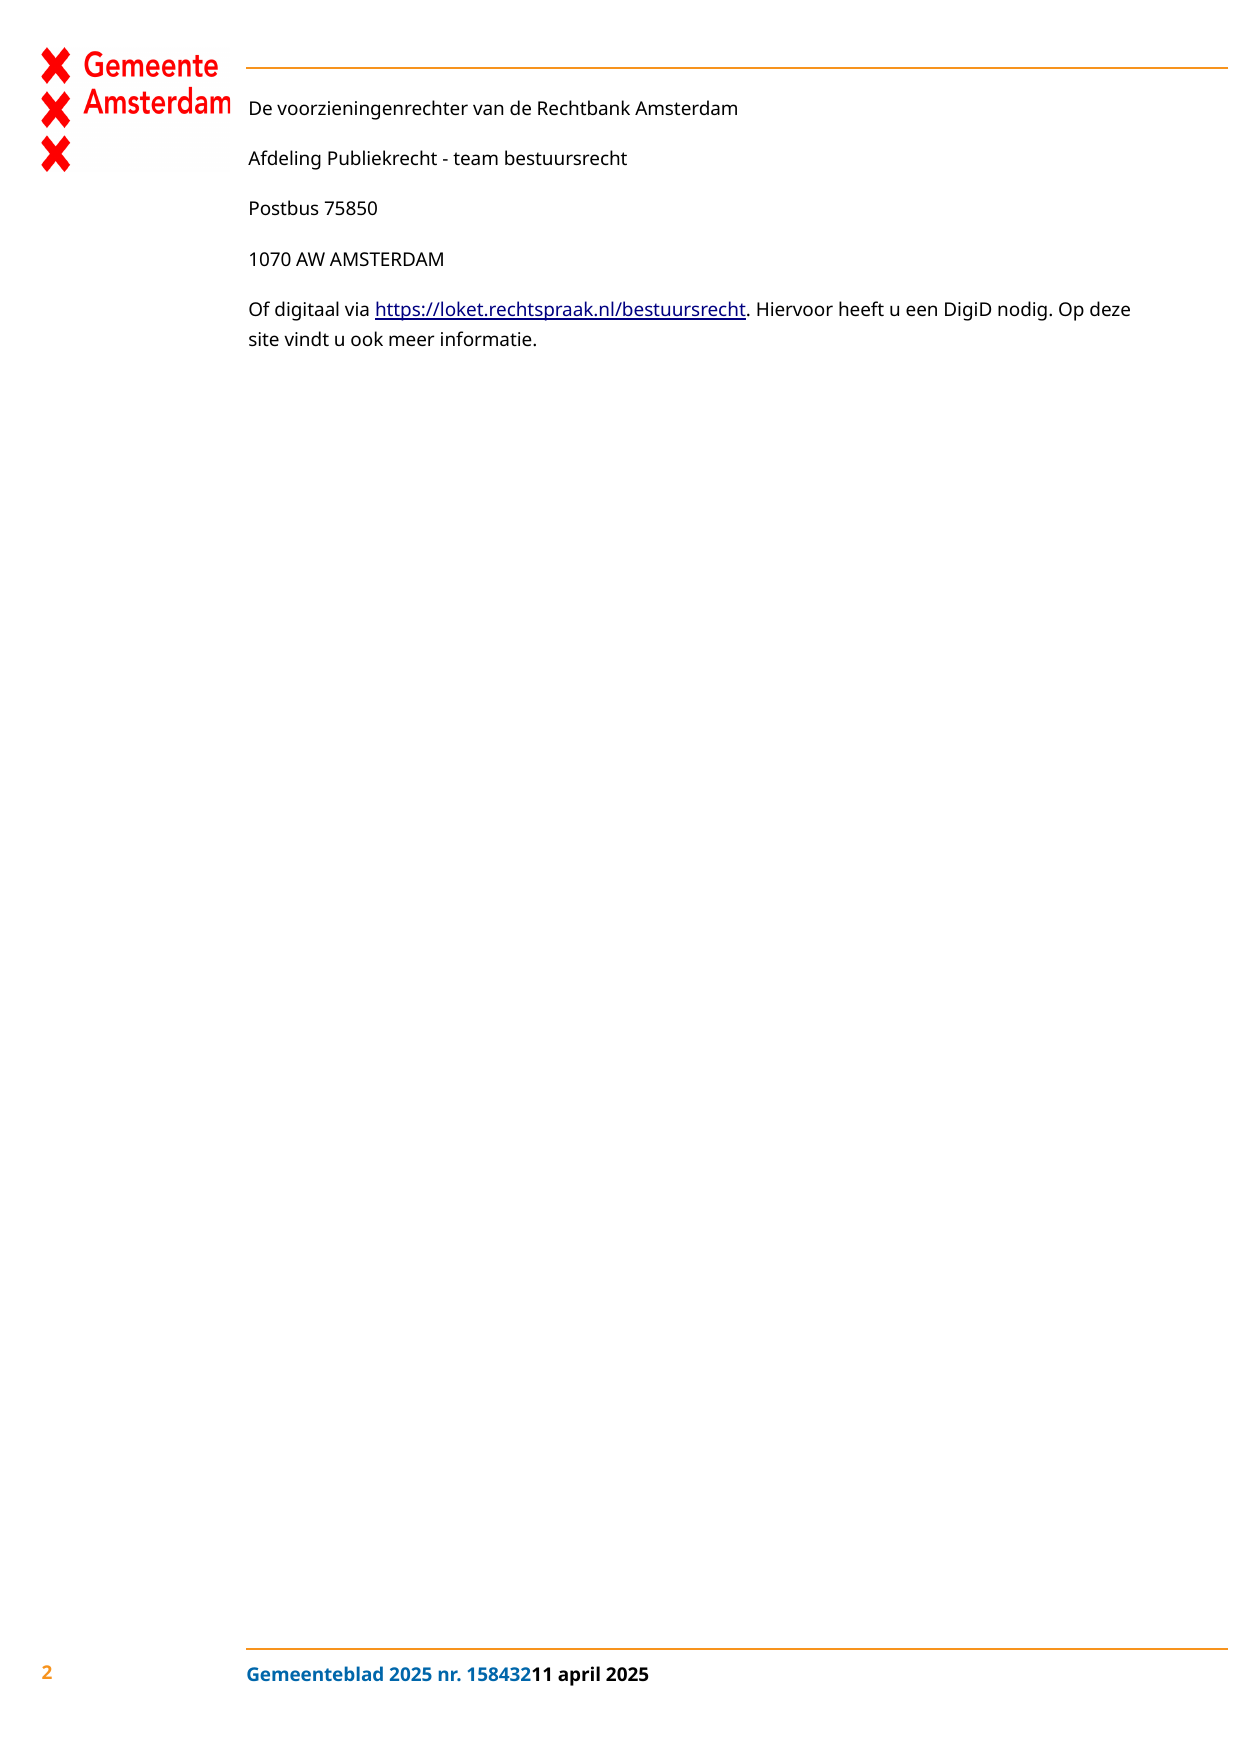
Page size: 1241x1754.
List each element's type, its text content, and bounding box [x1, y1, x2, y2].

picture [41, 47, 231, 172]
text De voorzieningenrechter van de Rechtbank Amsterdam [248, 95, 1152, 121]
text 1070 AW AMSTERDAM [248, 246, 1152, 272]
text Afdeling Publiekrecht - team bestuursrecht [248, 145, 1152, 171]
text Of digitaal via https://loket.rechtspraak.nl/bestuursrecht. Hiervoor heeft u een DigiD nodig. Op deze site vindt u ook meer informatie. [248, 296, 1152, 352]
text Postbus 75850 [248, 196, 1152, 221]
